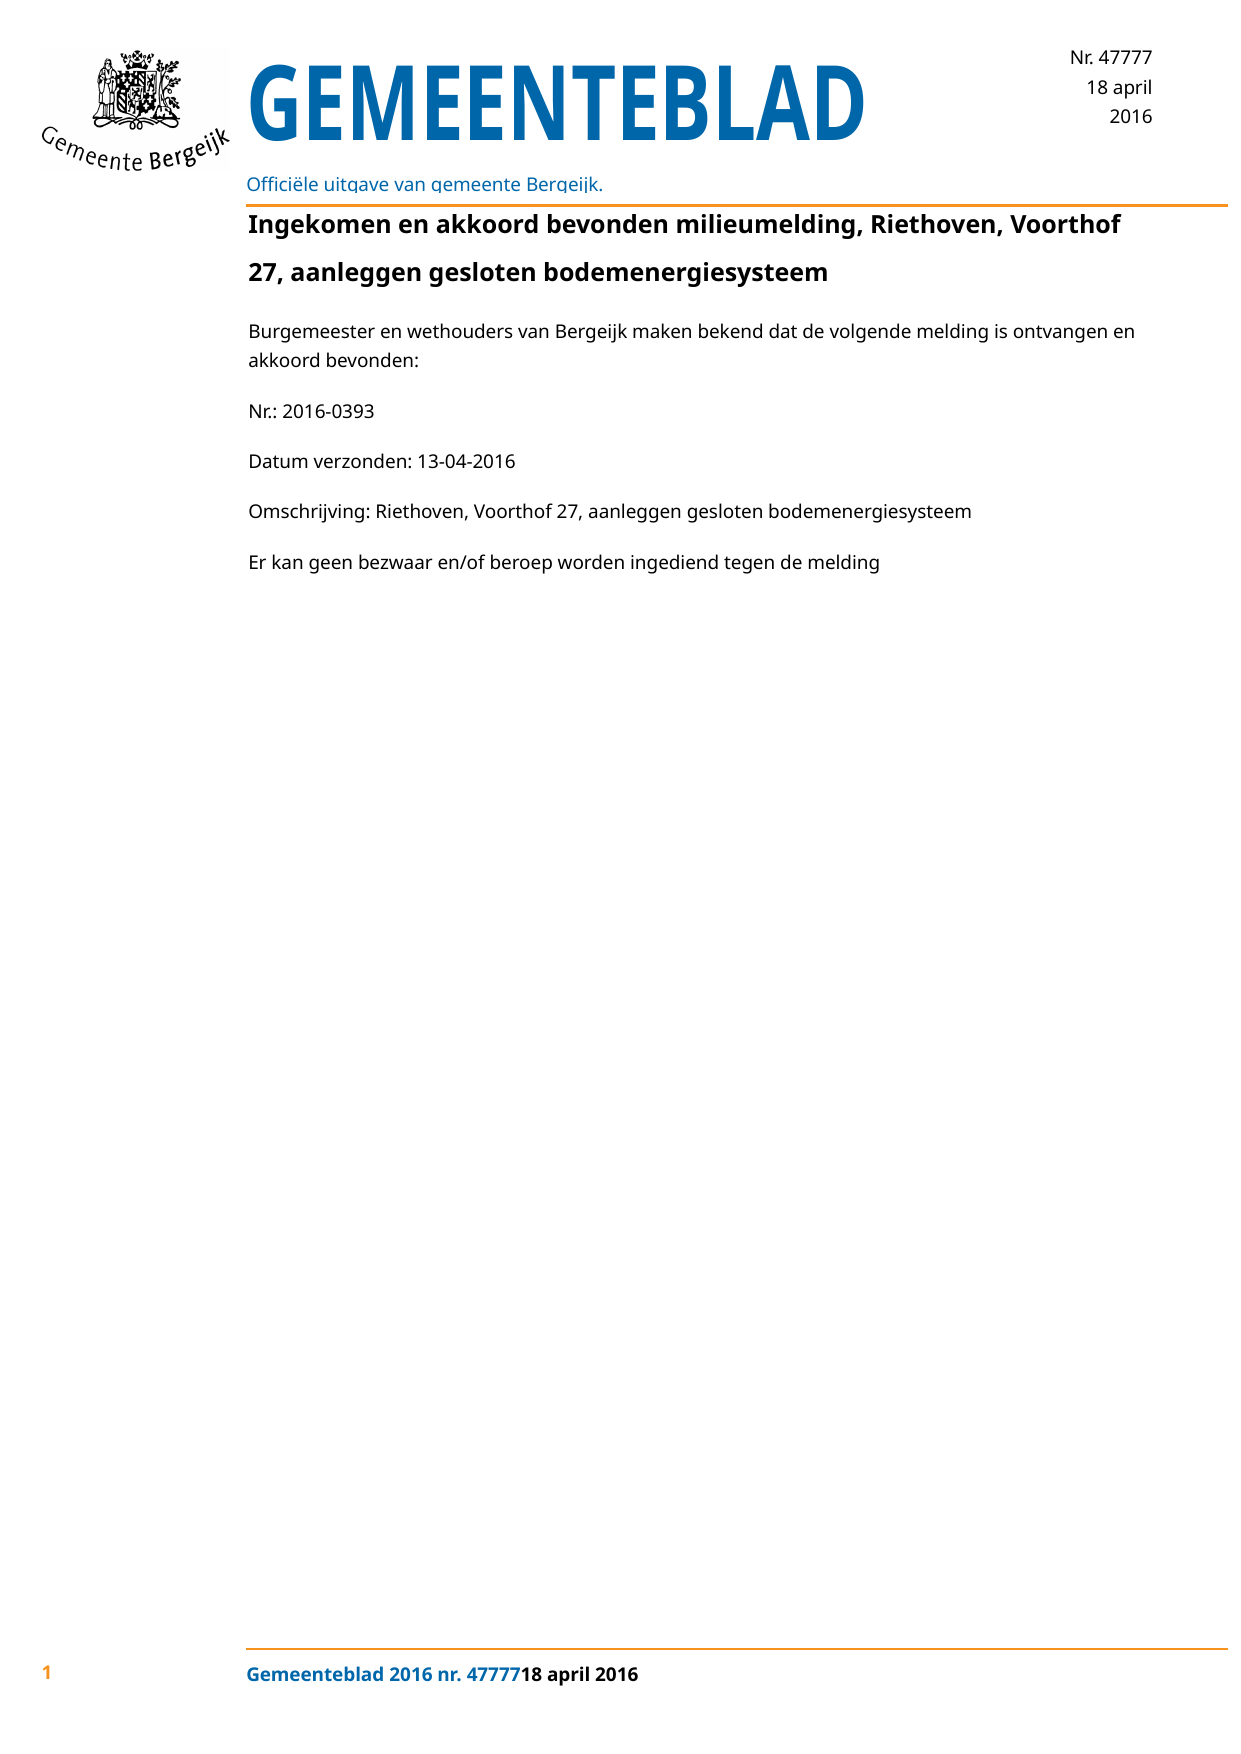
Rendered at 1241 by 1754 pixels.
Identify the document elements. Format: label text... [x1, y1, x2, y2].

text Burgemeester en wethouders van Bergeijk maken bekend dat de volgende melding is ontvangen en akkoord bevonden: [248, 318, 1152, 373]
text Nr.: 2016-0393 [248, 398, 1152, 424]
text Ingekomen en akkoord bevonden milieumelding, Riethoven, Voorthof 27, aanleggen gesloten bodemenergiesysteem [248, 207, 1152, 288]
picture [41, 47, 231, 172]
text Datum verzonden: 13-04-2016 [248, 448, 1152, 474]
text Er kan geen bezwaar en/of beroep worden ingediend tegen de melding [248, 549, 1152, 575]
text Omschrijving: Riethoven, Voorthof 27, aanleggen gesloten bodemenergiesysteem [248, 499, 1152, 524]
